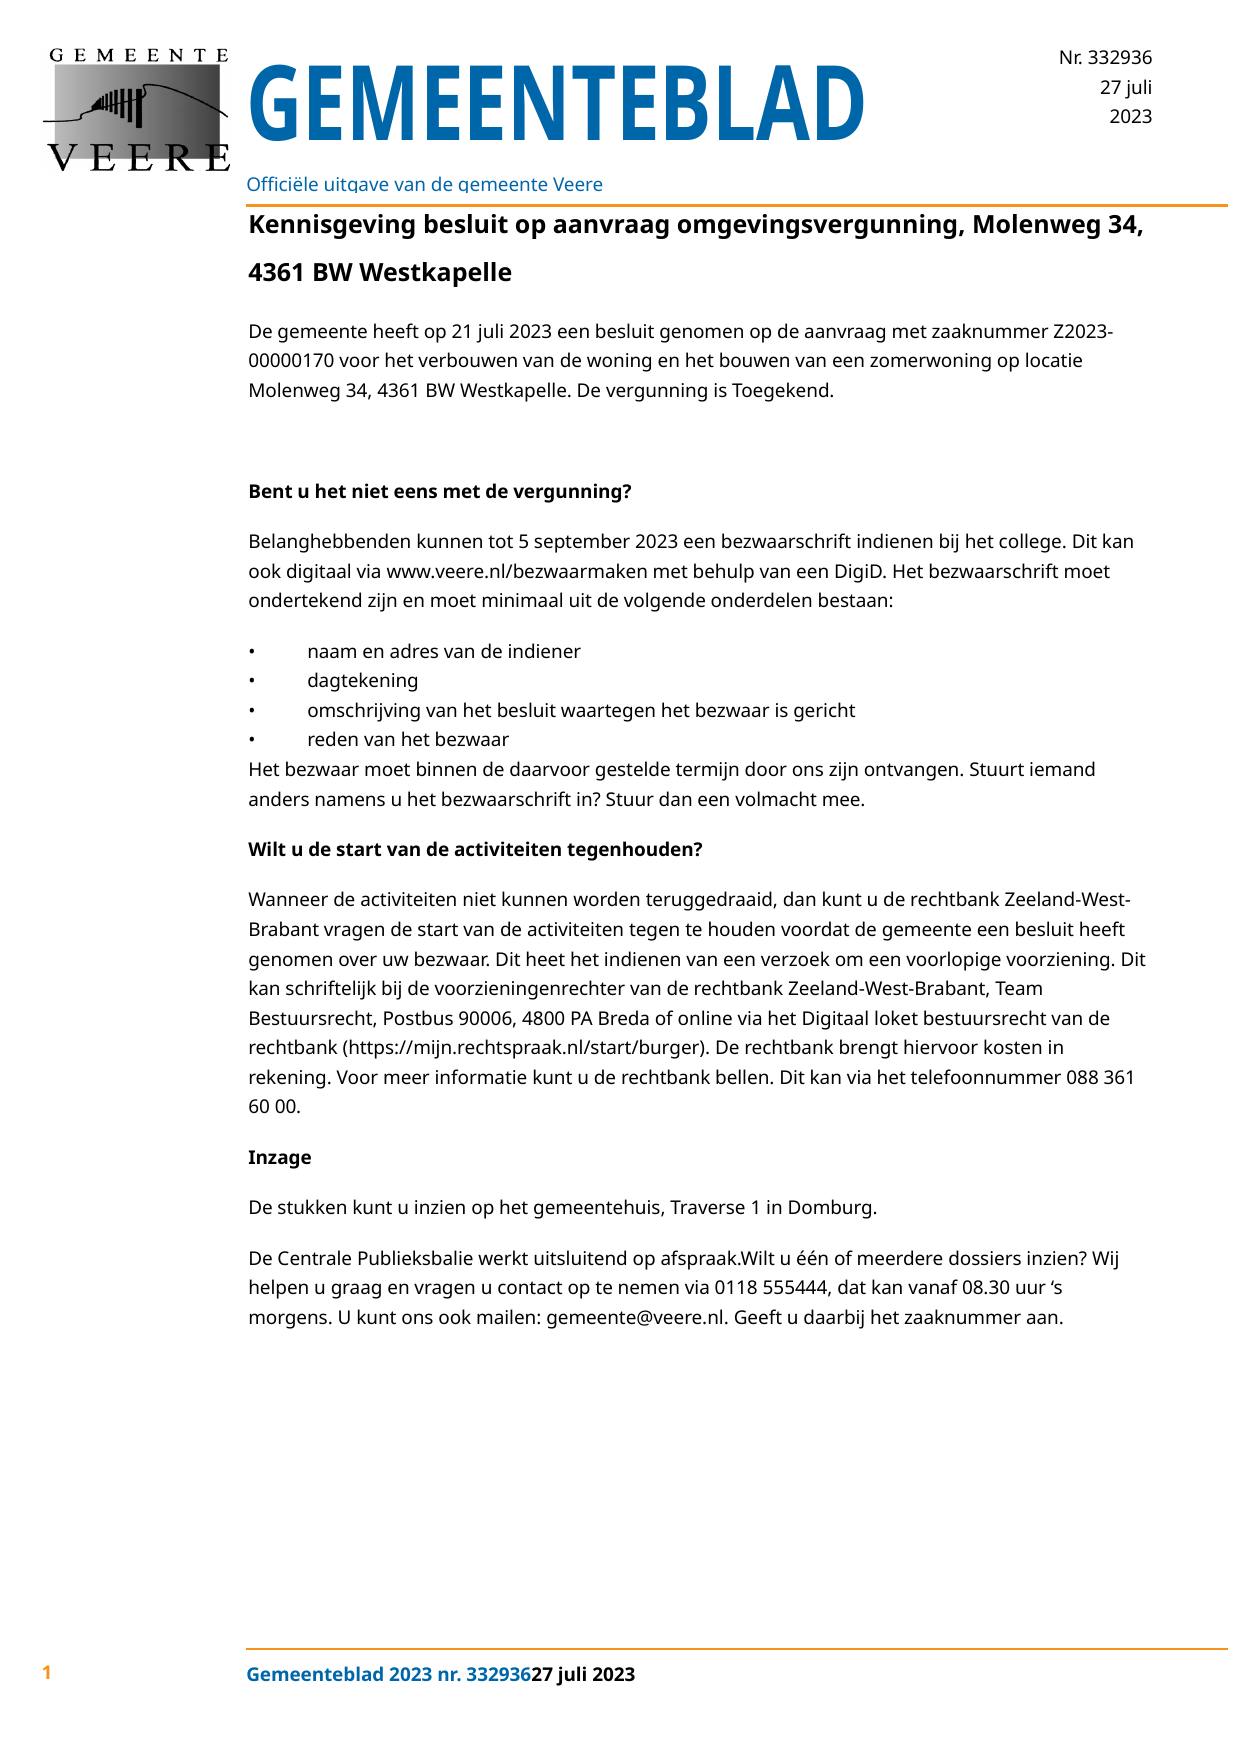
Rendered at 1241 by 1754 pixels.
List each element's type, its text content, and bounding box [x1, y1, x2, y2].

text De stukken kunt u inzien op het gemeentehuis, Traverse 1 in Domburg. [248, 1194, 1152, 1220]
text Inzage [248, 1144, 1152, 1170]
text Wanneer de activiteiten niet kunnen worden teruggedraaid, dan kunt u de rechtbank Zeeland-West-Brabant vragen de start van de activiteiten tegen te houden voordat de gemeente een besluit heeft genomen over uw bezwaar. Dit heet het indienen van een verzoek om een voorlopige voorziening. Dit kan schriftelijk bij de voorzieningenrechter van de rechtbank Zeeland-West-Brabant, Team Bestuursrecht, Postbus 90006, 4800 PA Breda of online via het Digitaal loket bestuursrecht van de rechtbank (https://mijn.rechtspraak.nl/start/burger). De rechtbank brengt hiervoor kosten in rekening. Voor meer informatie kunt u de rechtbank bellen. Dit kan via het telefoonnummer 088 361 60 00. [248, 887, 1152, 1119]
text De Centrale Publieksbalie werkt uitsluitend op afspraak.Wilt u één of meerdere dossiers inzien? Wij helpen u graag en vragen u contact op te nemen via 0118 555444, dat kan vanaf 08.30 uur ‘s morgens. U kunt ons ook mailen: gemeente@veere.nl. Geeft u daarbij het zaaknummer aan. [248, 1245, 1152, 1330]
picture [41, 47, 231, 172]
text De gemeente heeft op 21 juli 2023 een besluit genomen op de aanvraag met zaaknummer Z2023-00000170 voor het verbouwen van de woning en het bouwen van een zomerwoning op locatie Molenweg 34, 4361 BW Westkapelle. De vergunning is Toegekend. [248, 318, 1152, 403]
text Kennisgeving besluit op aanvraag omgevingsvergunning, Molenweg 34, 4361 BW Westkapelle [248, 207, 1152, 288]
text Het bezwaar moet binnen de daarvoor gestelde termijn door ons zijn ontvangen. Stuurt iemand anders namens u het bezwaarschrift in? Stuur dan een volmacht mee. [248, 756, 1152, 812]
text Bent u het niet eens met de vergunning? [248, 478, 1152, 504]
text Wilt u de start van de activiteiten tegenhouden? [248, 836, 1152, 862]
text Belanghebbenden kunnen tot 5 september 2023 een bezwaarschrift indienen bij het college. Dit kan ook digitaal via www.veere.nl/bezwaarmaken met behulp van een DigiD. Het bezwaarschrift moet ondertekend zijn en moet minimaal uit de volgende onderdelen bestaan: [248, 528, 1152, 613]
list omschrijving van het besluit waartegen het bezwaar is gericht [248, 697, 1152, 723]
list dagtekening [248, 667, 1152, 693]
list reden van het bezwaar [248, 727, 1152, 752]
list naam en adres van de indiener [248, 638, 1152, 664]
